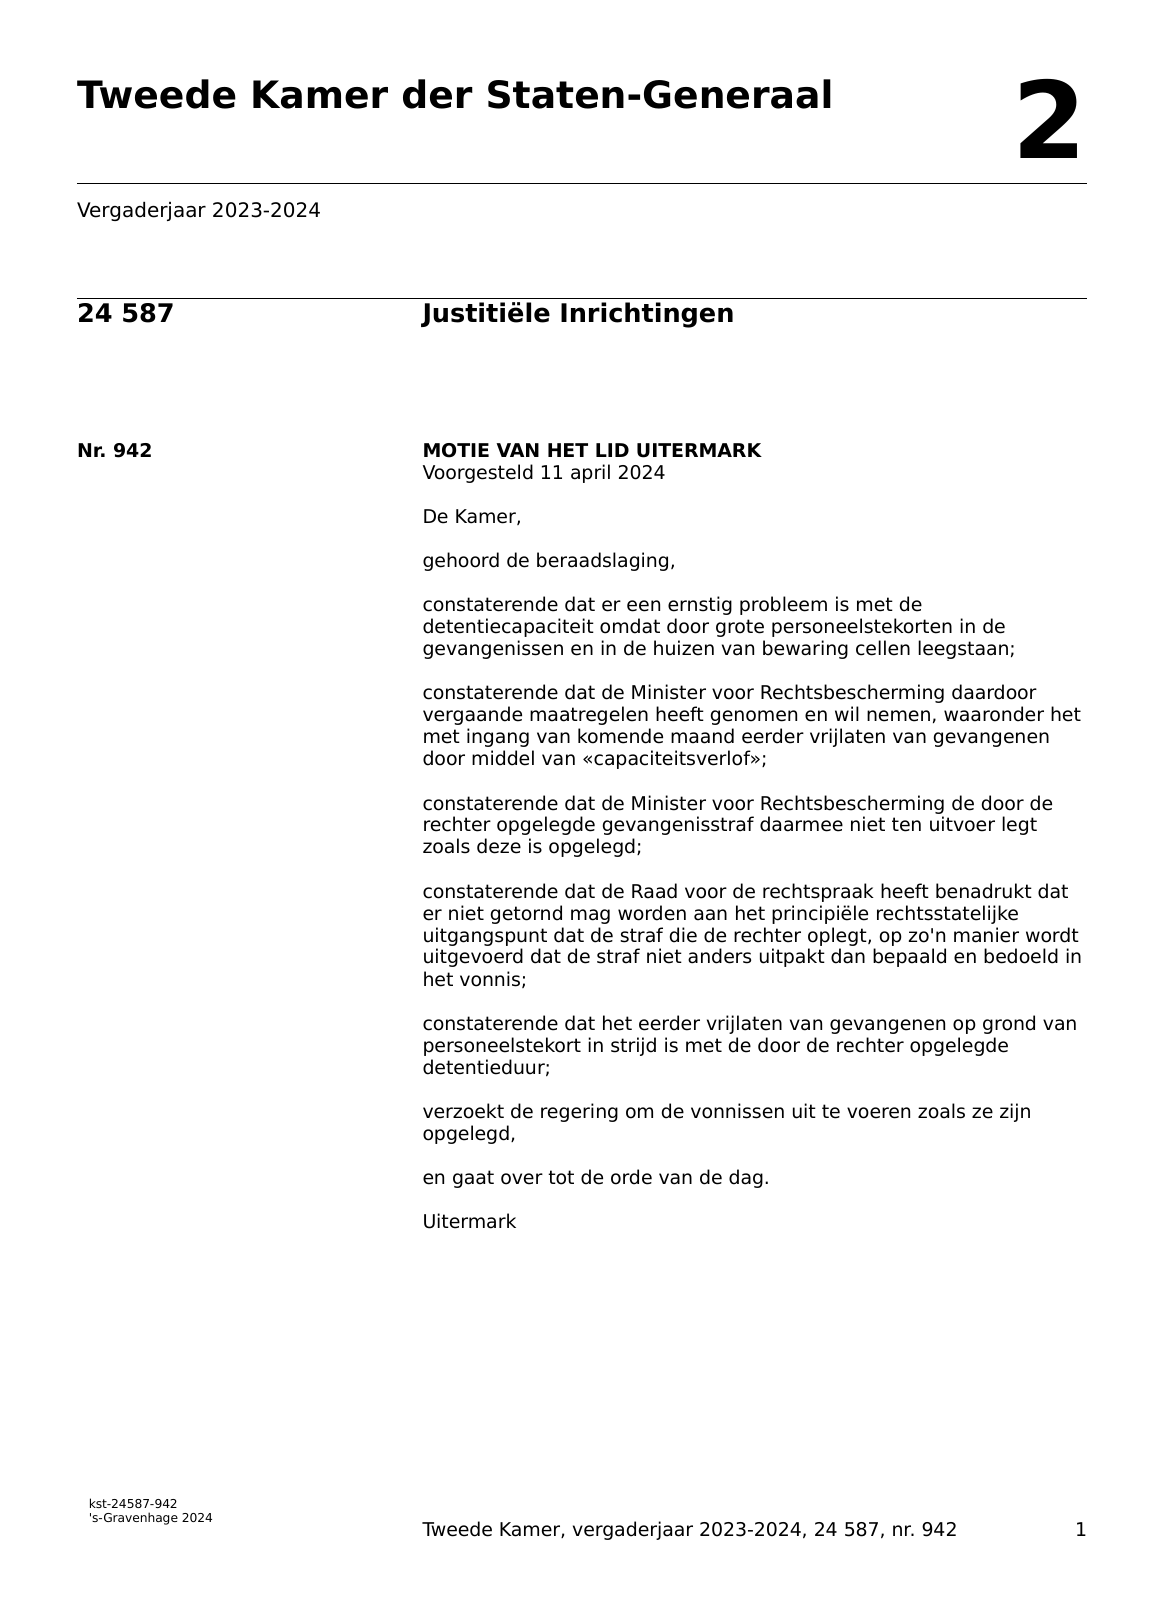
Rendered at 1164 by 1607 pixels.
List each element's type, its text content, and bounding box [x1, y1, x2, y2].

text en gaat over tot de orde van de dag. [422, 1167, 1087, 1189]
table_header Tweede Kamer der Staten-Generaal [77, 59, 886, 183]
text verzoekt de regering om de vonnissen uit te voeren zoals ze zijn opgelegd, [422, 1101, 1087, 1145]
table_cell Vergaderjaar 2023-2024 [77, 184, 1087, 298]
text constaterende dat de Minister voor Rechtsbescherming de door de rechter opgelegde gevangenisstraf daarmee niet ten uitvoer legt zoals deze is opgelegd; [422, 792, 1087, 858]
table_header 2 [886, 59, 1087, 183]
text 's-Gravenhage 2024 [88, 1511, 323, 1525]
subtitle Nr. 942 MOTIE VAN HET LID UITERMARK [77, 440, 1087, 462]
text constaterende dat er een ernstig probleem is met de detentiecapaciteit omdat door grote personeelstekorten in de gevangenissen en in de huizen van bewaring cellen leegstaan; [422, 594, 1087, 660]
text gehoord de beraadslaging, [422, 550, 1087, 572]
text constaterende dat het eerder vrijlaten van gevangenen op grond van personeelstekort in strijd is met de door de rechter opgelegde detentieduur; [422, 1013, 1087, 1078]
text constaterende dat de Raad voor de rechtspraak heeft benadrukt dat er niet getornd mag worden aan het principiële rechtsstatelijke uitgangspunt dat de straf die de rechter oplegt, op zo'n manier wordt uitgevoerd dat de straf niet anders uitpakt dan bepaald en bedoeld in het vonnis; [422, 881, 1087, 990]
text constaterende dat de Minister voor Rechtsbescherming daardoor vergaande maatregelen heeft genomen en wil nemen, waaronder het met ingang van komende maand eerder vrijlaten van gevangenen door middel van «capaciteitsverlof»; [422, 682, 1087, 770]
subtitle 24 587 Justitiële Inrichtingen [77, 299, 1087, 329]
text Voorgesteld 11 april 2024 [422, 462, 1087, 484]
text De Kamer, [422, 506, 1087, 528]
text kst-24587-942 [88, 1497, 323, 1511]
text Uitermark [422, 1211, 1087, 1233]
